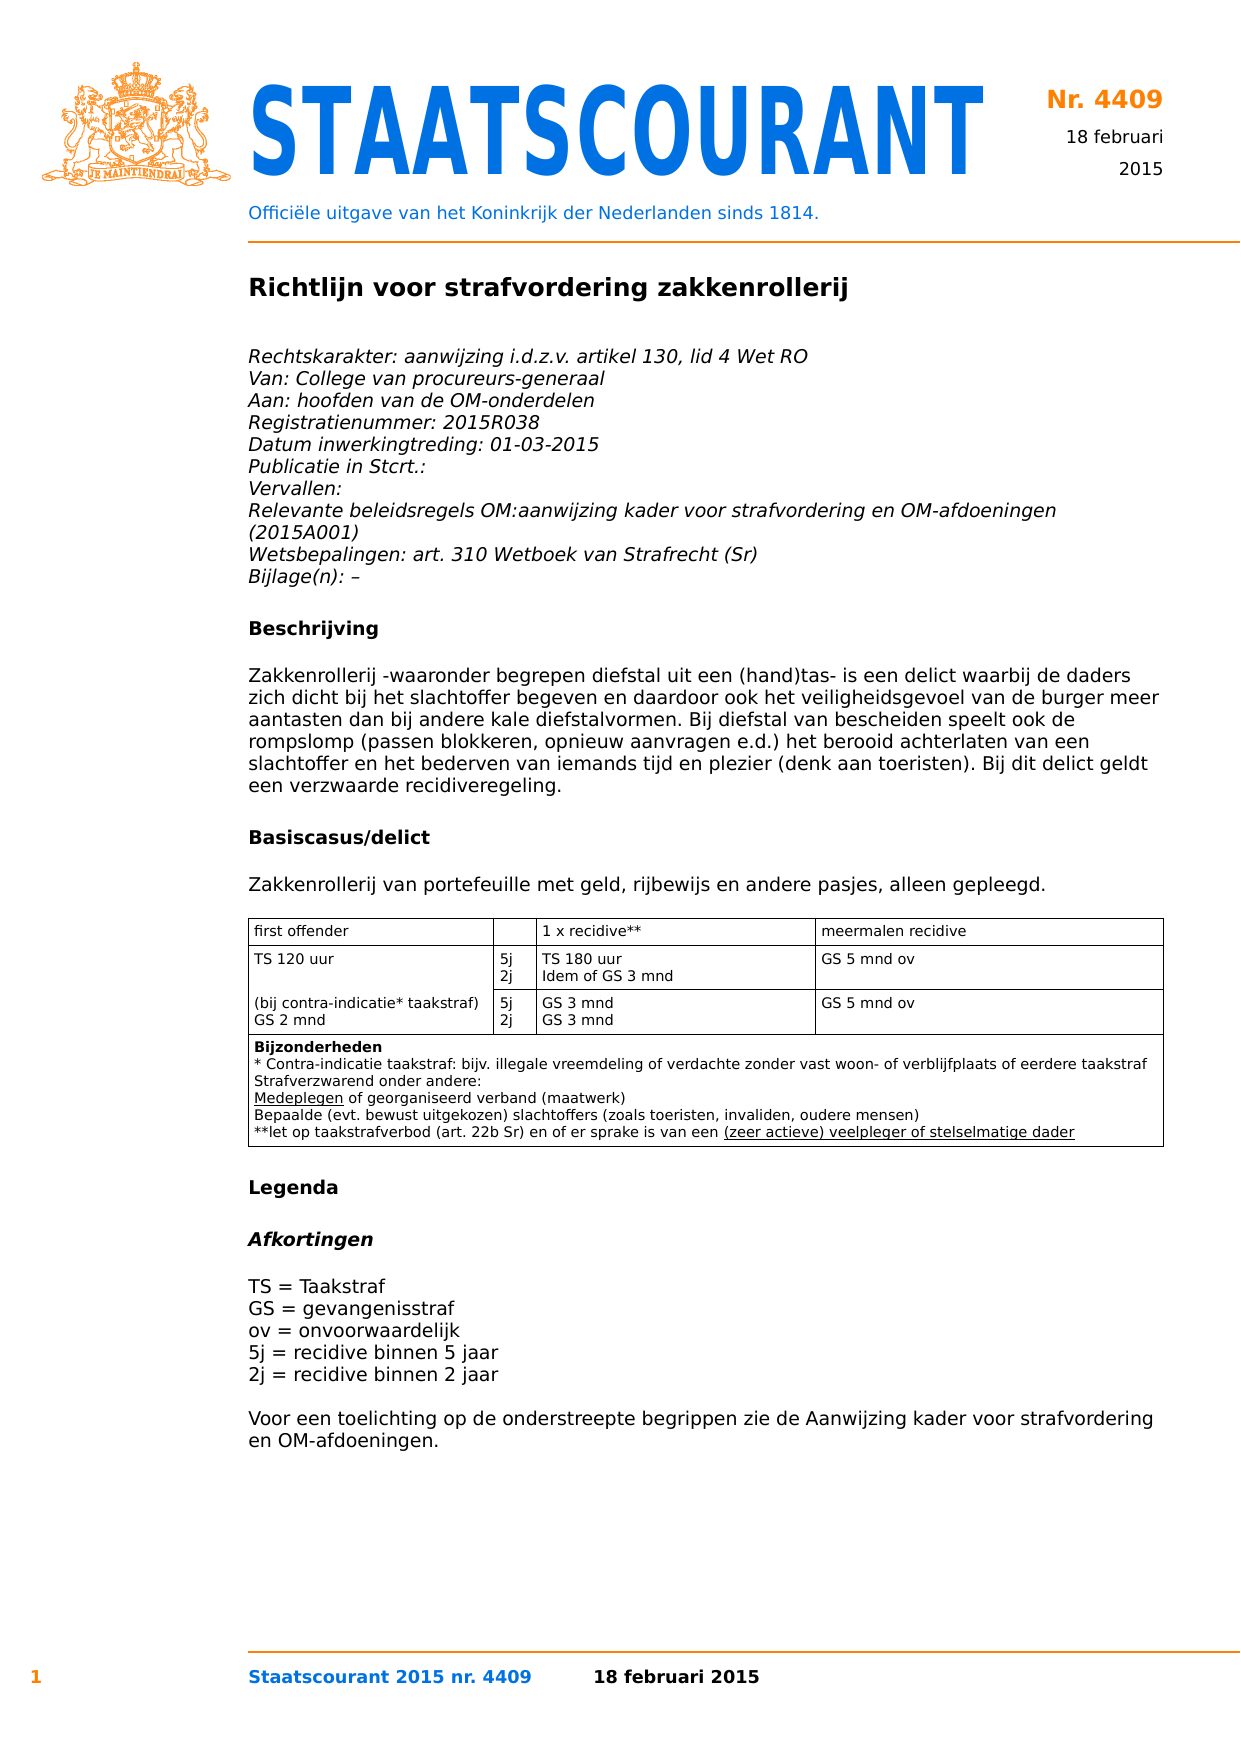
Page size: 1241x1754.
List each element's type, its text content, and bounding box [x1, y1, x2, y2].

text Aan: hoofden van de OM-onderdelen [248, 390, 1163, 412]
subtitle Richtlijn voor strafvordering zakkenrollerij [248, 273, 1163, 302]
table_header [25, 62, 248, 241]
subtitle Legenda [248, 1177, 1163, 1199]
table_cell GS 5 mnd ov [816, 946, 1163, 989]
subtitle Beschrijving [248, 618, 1163, 640]
subtitle Afkortingen [248, 1229, 1163, 1251]
text Bijlage(n): – [248, 566, 1163, 588]
text 5j = recidive binnen 5 jaar [248, 1342, 1163, 1364]
table_cell TS 120 uur [249, 946, 493, 989]
table_header STAATSCOURANT [248, 62, 998, 203]
text Registratienummer: 2015R038 [248, 412, 1163, 434]
table_cell (bij contra-indicatie* taakstraf) GS 2 mnd [249, 989, 493, 1033]
table_cell 5j 2j [494, 990, 536, 1033]
table_cell 18 februari [998, 121, 1240, 153]
picture [41, 62, 231, 186]
table_cell Officiële uitgave van het Koninkrijk der Nederlanden sinds 1814. [248, 203, 1240, 241]
subtitle Basiscasus/delict [248, 827, 1163, 848]
text Rechtskarakter: aanwijzing i.d.z.v. artikel 130, lid 4 Wet RO [248, 346, 1163, 368]
text Relevante beleidsregels OM:aanwijzing kader voor strafvordering en OM-afdoeningen (2015A001) [248, 500, 1163, 544]
table_cell 2015 [998, 153, 1240, 203]
text Van: College van procureurs-generaal [248, 368, 1163, 390]
text Zakkenrollerij -waaronder begrepen diefstal uit een (hand)tas- is een delict waarbij de daders zich dicht bij het slachtoffer begeven en daardoor ook het veiligheidsgevoel van de burger meer aantasten dan bij andere kale diefstalvormen. Bij diefstal van bescheiden speelt ook de rompslomp (passen blokkeren, opnieuw aanvragen e.d.) het berooid achterlaten van een slachtoffer en het bederven van iemands tijd en plezier (denk aan toeristen). Bij dit delict geldt een verzwaarde recidiveregeling. [248, 665, 1163, 797]
table_header Nr. 4409 [998, 62, 1240, 121]
text ov = onvoorwaardelijk [248, 1320, 1163, 1342]
text Publicatie in Stcrt.: [248, 456, 1163, 478]
table_header [494, 919, 536, 945]
text 2j = recidive binnen 2 jaar [248, 1364, 1163, 1386]
table_cell GS 3 mnd GS 3 mnd [537, 990, 815, 1033]
table_cell Bijzonderheden * Contra-indicatie taakstraf: bijv. illegale vreemdeling of verdachte zonder vast woon- of verblijfplaats of eerdere taakstraf Strafverzwarend onder andere: Medeplegen of georganiseerd verband (maatwerk) Bepaalde (evt. bewust uitgekozen) slachtoffers (zoals toeristen, invaliden, oudere mensen) **let op taakstrafverbod (art. 22b Sr) en of er sprake is van een (zeer actieve) veelpleger of stelselmatige dader [249, 1035, 1163, 1146]
text TS = Taakstraf [248, 1276, 1163, 1298]
table_cell 5j 2j [494, 946, 536, 989]
table_header 1 x recidive** [537, 919, 815, 945]
text GS = gevangenisstraf [248, 1298, 1163, 1320]
text Vervallen: [248, 478, 1163, 500]
table_cell GS 5 mnd ov [816, 990, 1163, 1033]
text Voor een toelichting op de onderstreepte begrippen zie de Aanwijzing kader voor strafvordering en OM-afdoeningen. [248, 1408, 1163, 1452]
table_cell TS 180 uur Idem of GS 3 mnd [537, 946, 815, 989]
text Zakkenrollerij van portefeuille met geld, rijbewijs en andere pasjes, alleen gepleegd. [248, 873, 1163, 896]
table_header first offender [249, 919, 493, 945]
text Wetsbepalingen: art. 310 Wetboek van Strafrecht (Sr) [248, 544, 1163, 566]
table_header meermalen recidive [816, 919, 1163, 945]
text Datum inwerkingtreding: 01-03-2015 [248, 434, 1163, 456]
